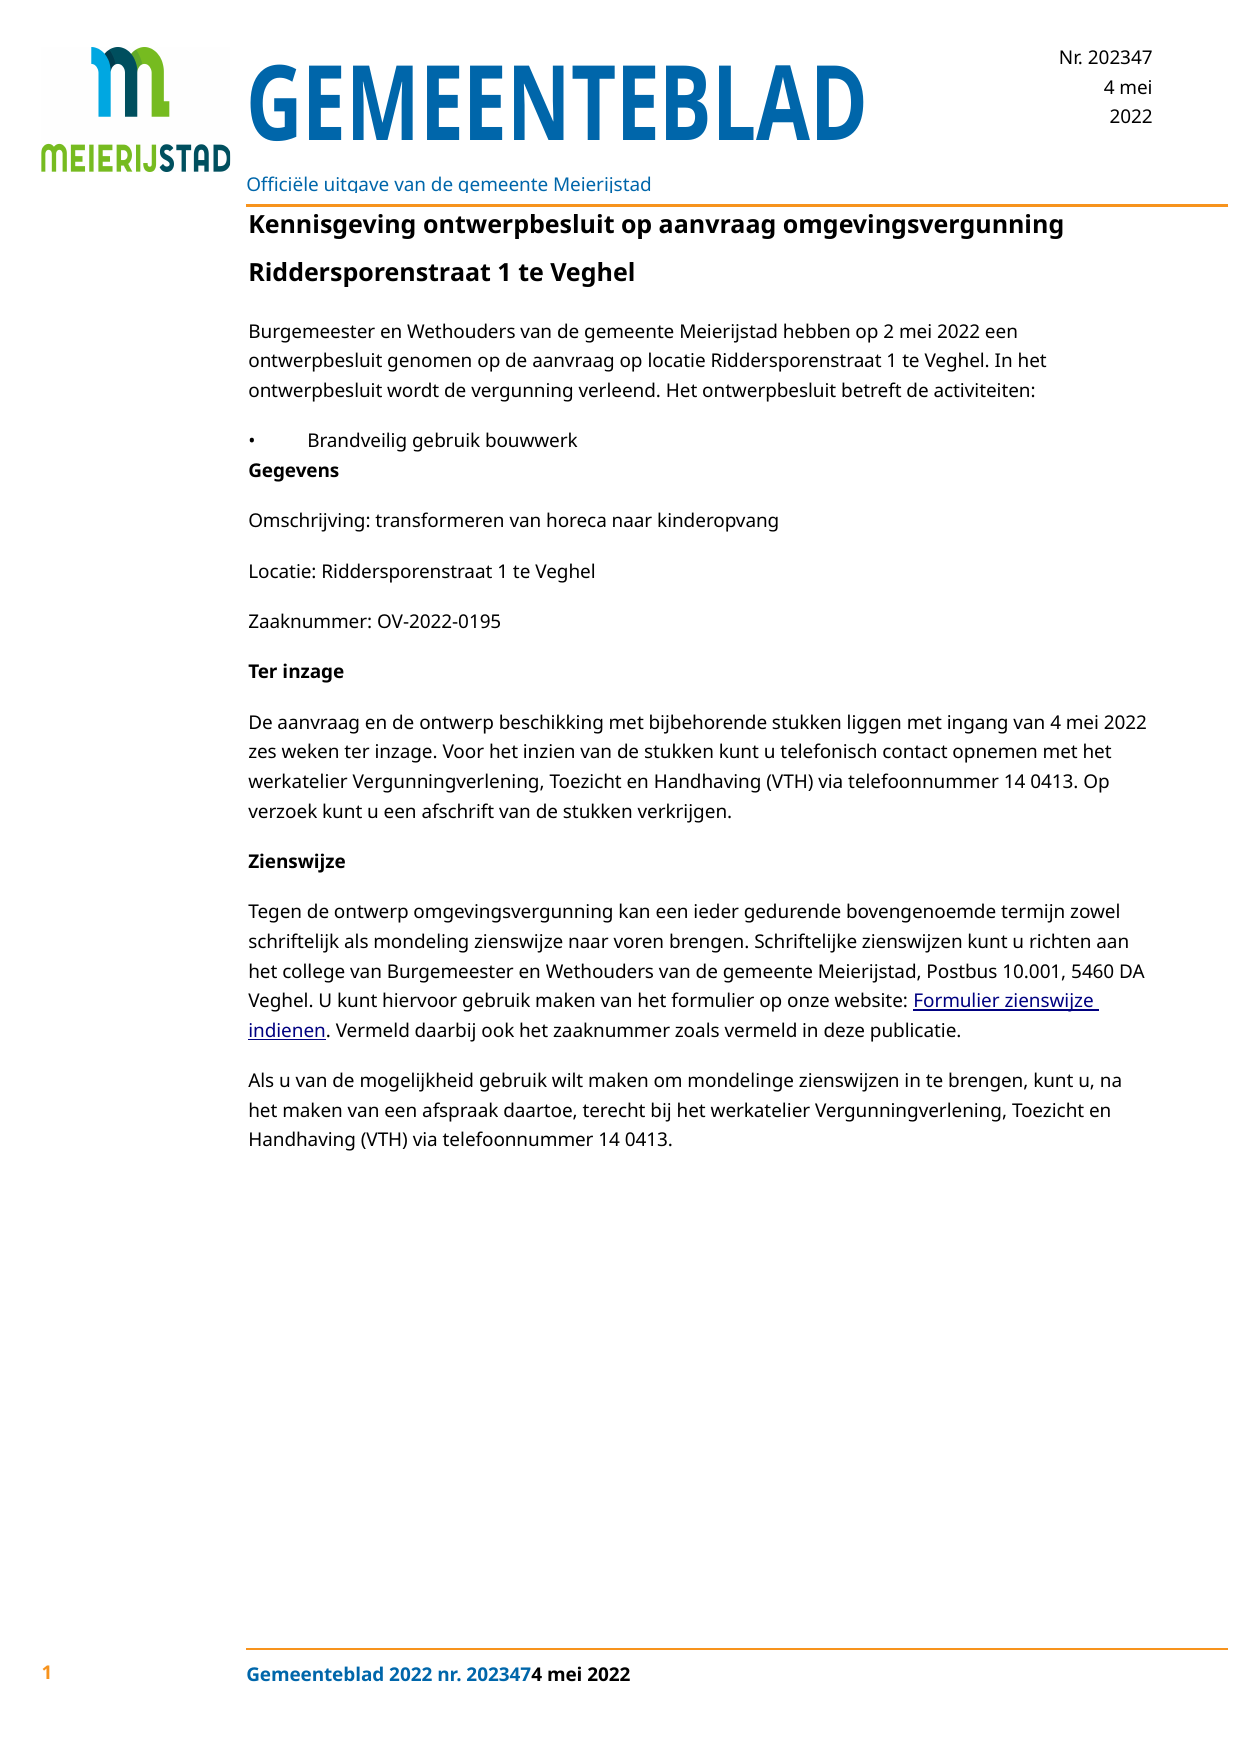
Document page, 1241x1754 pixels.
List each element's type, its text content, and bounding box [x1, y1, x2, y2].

text Burgemeester en Wethouders van de gemeente Meierijstad hebben op 2 mei 2022 een ontwerpbesluit genomen op de aanvraag op locatie Riddersporenstraat 1 te Veghel. In het ontwerpbesluit wordt de vergunning verleend. Het ontwerpbesluit betreft de activiteiten: [248, 318, 1152, 403]
text Gegevens [248, 457, 1152, 483]
picture [41, 47, 231, 172]
text Zaaknummer: OV-2022-0195 [248, 608, 1152, 634]
list Brandveilig gebruik bouwwerk [248, 427, 1152, 453]
text Zienswijze [248, 848, 1152, 874]
text Als u van de mogelijkheid gebruik wilt maken om mondelinge zienswijzen in te brengen, kunt u, na het maken van een afspraak daartoe, terecht bij het werkatelier Vergunningverlening, Toezicht en Handhaving (VTH) via telefoonnummer 14 0413. [248, 1067, 1152, 1152]
text Locatie: Riddersporenstraat 1 te Veghel [248, 558, 1152, 584]
text Kennisgeving ontwerpbesluit op aanvraag omgevingsvergunning Riddersporenstraat 1 te Veghel [248, 207, 1152, 288]
text Omschrijving: transformeren van horeca naar kinderopvang [248, 507, 1152, 533]
text De aanvraag en de ontwerp beschikking met bijbehorende stukken liggen met ingang van 4 mei 2022 zes weken ter inzage. Voor het inzien van de stukken kunt u telefonisch contact opnemen met het werkatelier Vergunningverlening, Toezicht en Handhaving (VTH) via telefoonnummer 14 0413. Op verzoek kunt u een afschrift van de stukken verkrijgen. [248, 709, 1152, 824]
text Tegen de ontwerp omgevingsvergunning kan een ieder gedurende bovengenoemde termijn zowel schriftelijk als mondeling zienswijze naar voren brengen. Schriftelijke zienswijzen kunt u richten aan het college van Burgemeester en Wethouders van de gemeente Meierijstad, Postbus 10.001, 5460 DA Veghel. U kunt hiervoor gebruik maken van het formulier op onze website: Formulier zienswijze indienen. Vermeld daarbij ook het zaaknummer zoals vermeld in deze publicatie. [248, 899, 1152, 1043]
text Ter inzage [248, 659, 1152, 684]
